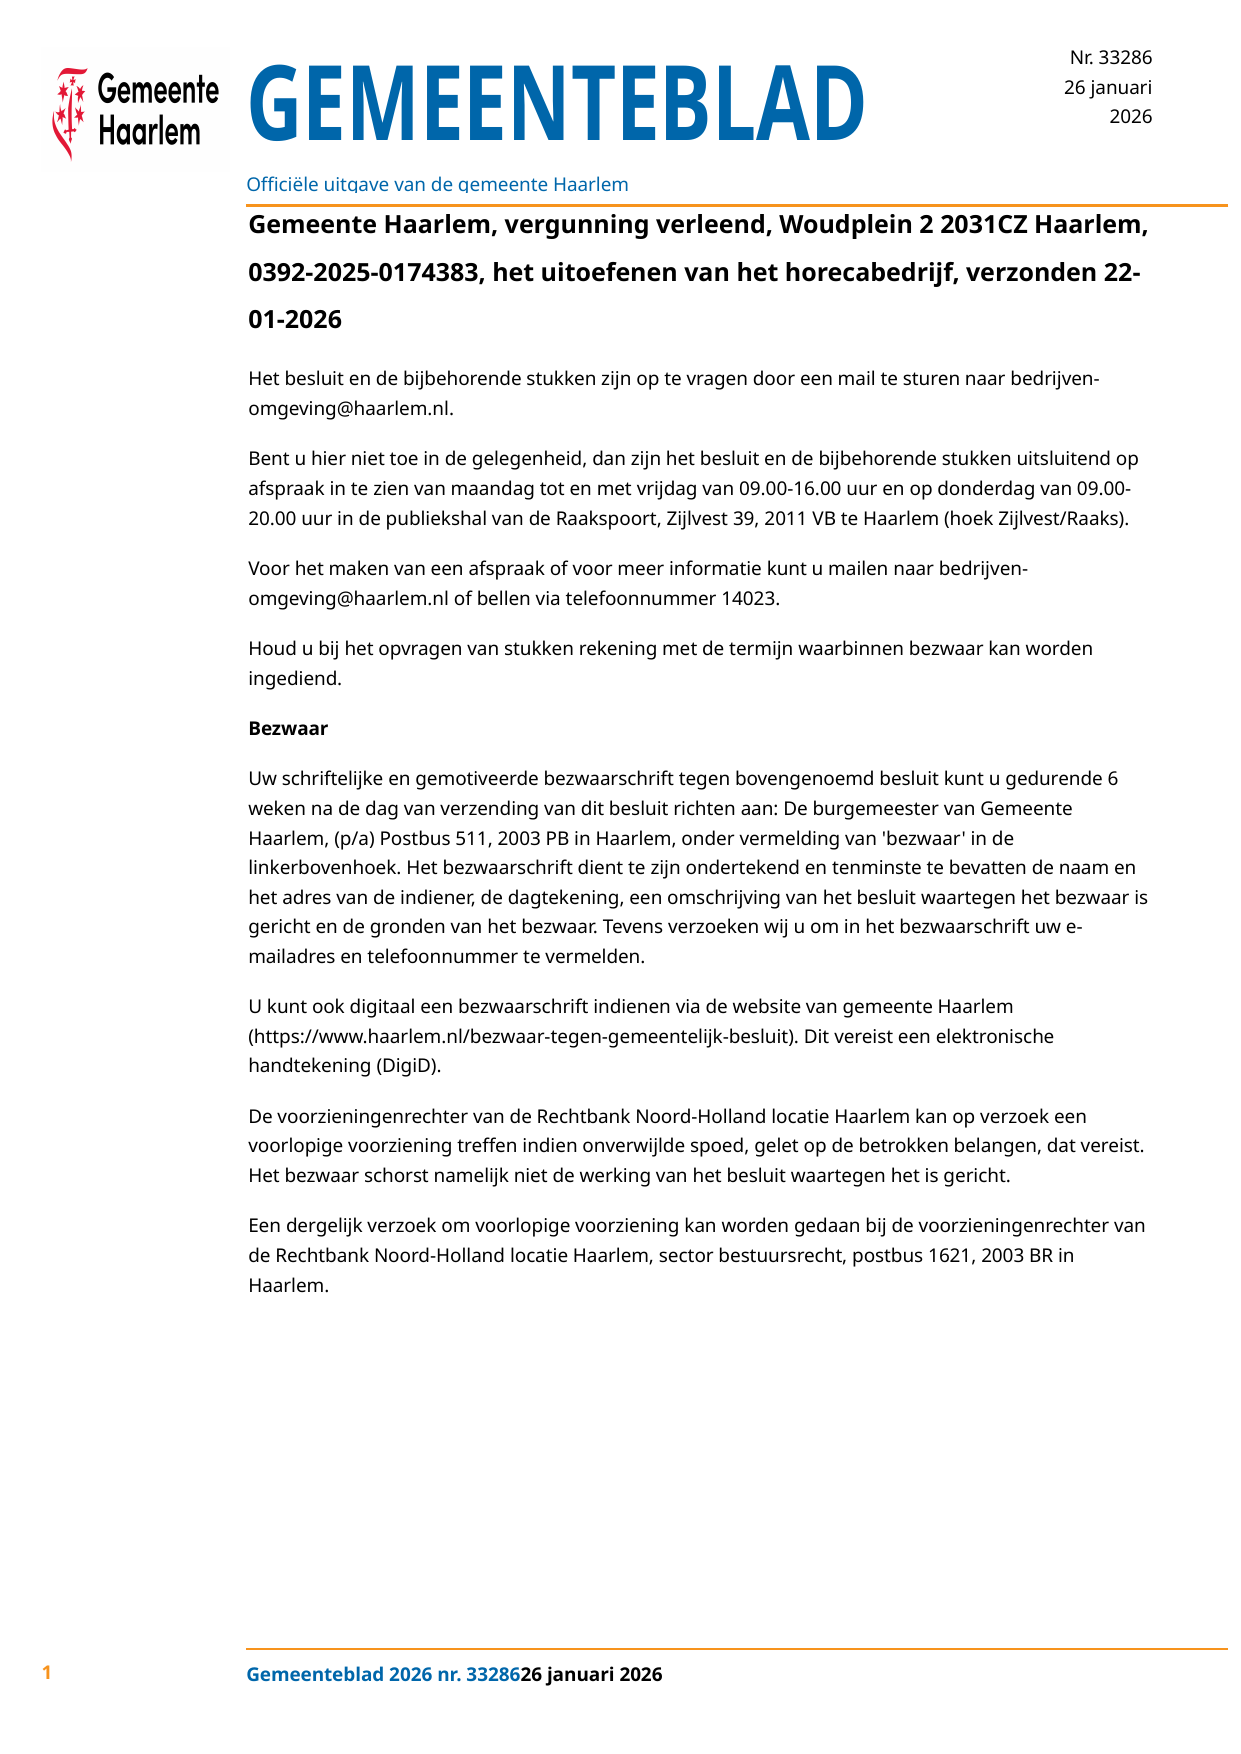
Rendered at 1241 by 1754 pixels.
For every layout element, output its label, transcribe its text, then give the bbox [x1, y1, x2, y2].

text Houd u bij het opvragen van stukken rekening met de termijn waarbinnen bezwaar kan worden ingediend. [248, 635, 1152, 690]
picture [41, 47, 231, 172]
text Een dergelijk verzoek om voorlopige voorziening kan worden gedaan bij de voorzieningenrechter van de Rechtbank Noord-Holland locatie Haarlem, sector bestuursrecht, postbus 1621, 2003 BR in Haarlem. [248, 1213, 1152, 1297]
text U kunt ook digitaal een bezwaarschrift indienen via de website van gemeente Haarlem (https://www.haarlem.nl/bezwaar-tegen-gemeentelijk-besluit). Dit vereist een elektronische handtekening (DigiD). [248, 993, 1152, 1078]
text Bent u hier niet toe in de gelegenheid, dan zijn het besluit en de bijbehorende stukken uitsluitend op afspraak in te zien van maandag tot en met vrijdag van 09.00-16.00 uur en op donderdag van 09.00-20.00 uur in de publiekshal van de Raakspoort, Zijlvest 39, 2011 VB te Haarlem (hoek Zijlvest/Raaks). [248, 446, 1152, 530]
text Bezwaar [248, 715, 1152, 741]
text Het besluit en de bijbehorende stukken zijn op te vragen door een mail te sturen naar bedrijven-omgeving@haarlem.nl. [248, 366, 1152, 421]
text De voorzieningenrechter van de Rechtbank Noord-Holland locatie Haarlem kan op verzoek een voorlopige voorziening treffen indien onverwijlde spoed, gelet op de betrokken belangen, dat vereist. Het bezwaar schorst namelijk niet de werking van het besluit waartegen het is gericht. [248, 1103, 1152, 1188]
text Uw schriftelijke en gemotiveerde bezwaarschrift tegen bovengenoemd besluit kunt u gedurende 6 weken na de dag van verzending van dit besluit richten aan: De burgemeester van Gemeente Haarlem, (p/a) Postbus 511, 2003 PB in Haarlem, onder vermelding van 'bezwaar' in de linkerbovenhoek. Het bezwaarschrift dient te zijn ondertekend en tenminste te bevatten de naam en het adres van de indiener, de dagtekening, een omschrijving van het besluit waartegen het bezwaar is gericht en de gronden van het bezwaar. Tevens verzoeken wij u om in het bezwaarschrift uw e-mailadres en telefoonnummer te vermelden. [248, 766, 1152, 969]
text Gemeente Haarlem, vergunning verleend, Woudplein 2 2031CZ Haarlem, 0392-2025-0174383, het uitoefenen van het horecabedrijf, verzonden 22-01-2026 [248, 207, 1152, 336]
text Voor het maken van een afspraak of voor meer informatie kunt u mailen naar bedrijven-omgeving@haarlem.nl of bellen via telefoonnummer 14023. [248, 555, 1152, 610]
